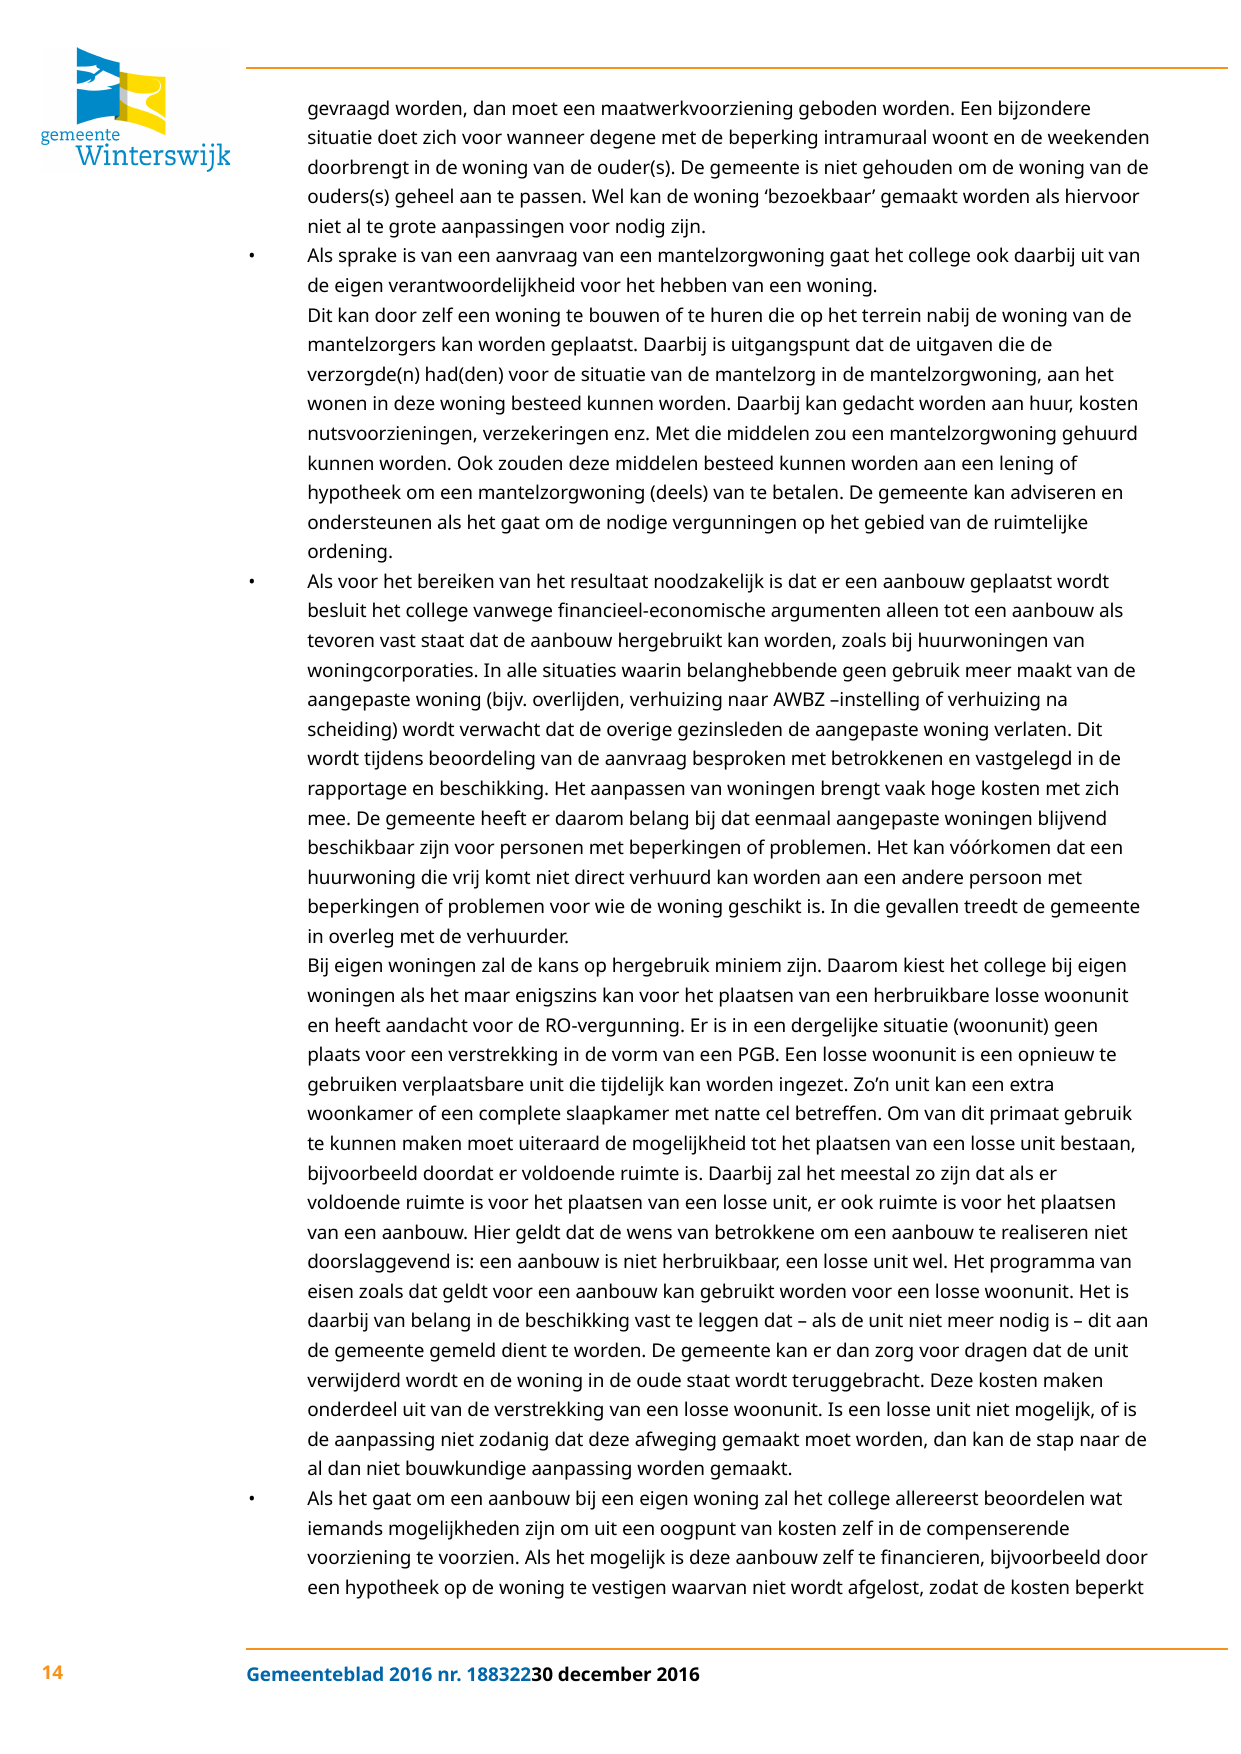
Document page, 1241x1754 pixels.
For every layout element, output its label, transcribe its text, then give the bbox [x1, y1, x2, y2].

list Dit kan door zelf een woning te bouwen of te huren die op het terrein nabij de woning van de mantelzorgers kan worden geplaatst. Daarbij is uitgangspunt dat de uitgaven die de verzorgde(n) had(den) voor de situatie van de mantelzorg in de mantelzorgwoning, aan het wonen in deze woning besteed kunnen worden. Daarbij kan gedacht worden aan huur, kosten nutsvoorzieningen, verzekeringen enz. Met die middelen zou een mantelzorgwoning gehuurd kunnen worden. Ook zouden deze middelen besteed kunnen worden aan een lening of hypotheek om een mantelzorgwoning (deels) van te betalen. De gemeente kan adviseren en ondersteunen als het gaat om de nodige vergunningen op het gebied van de ruimtelijke ordening. [248, 302, 1152, 564]
list Als het gaat om een aanbouw bij een eigen woning zal het college allereerst beoordelen wat iemands mogelijkheden zijn om uit een oogpunt van kosten zelf in de compenserende voorziening te voorzien. Als het mogelijk is deze aanbouw zelf te financieren, bijvoorbeeld door een hypotheek op de woning te vestigen waarvan niet wordt afgelost, zodat de kosten beperkt [248, 1485, 1152, 1600]
list Bij eigen woningen zal de kans op hergebruik miniem zijn. Daarom kiest het college bij eigen woningen als het maar enigszins kan voor het plaatsen van een herbruikbare losse woonunit en heeft aandacht voor de RO-vergunning. Er is in een dergelijke situatie (woonunit) geen plaats voor een verstrekking in de vorm van een PGB. Een losse woonunit is een opnieuw te gebruiken verplaatsbare unit die tijdelijk kan worden ingezet. Zo’n unit kan een extra woonkamer of een complete slaapkamer met natte cel betreffen. Om van dit primaat gebruik te kunnen maken moet uiteraard de mogelijkheid tot het plaatsen van een losse unit bestaan, bijvoorbeeld doordat er voldoende ruimte is. Daarbij zal het meestal zo zijn dat als er voldoende ruimte is voor het plaatsen van een losse unit, er ook ruimte is voor het plaatsen van een aanbouw. Hier geldt dat de wens van betrokkene om een aanbouw te realiseren niet doorslaggevend is: een aanbouw is niet herbruikbaar, een losse unit wel. Het programma van eisen zoals dat geldt voor een aanbouw kan gebruikt worden voor een losse woonunit. Het is daarbij van belang in de beschikking vast te leggen dat – als de unit niet meer nodig is – dit aan de gemeente gemeld dient te worden. De gemeente kan er dan zorg voor dragen dat de unit verwijderd wordt en de woning in de oude staat wordt teruggebracht. Deze kosten maken onderdeel uit van de verstrekking van een losse woonunit. Is een losse unit niet mogelijk, of is de aanpassing niet zodanig dat deze afweging gemaakt moet worden, dan kan de stap naar de al dan niet bouwkundige aanpassing worden gemaakt. [248, 953, 1152, 1481]
list gevraagd worden, dan moet een maatwerkvoorziening geboden worden. Een bijzondere situatie doet zich voor wanneer degene met de beperking intramuraal woont en de weekenden doorbrengt in de woning van de ouder(s). De gemeente is niet gehouden om de woning van de ouders(s) geheel aan te passen. Wel kan de woning ‘bezoekbaar’ gemaakt worden als hiervoor niet al te grote aanpassingen voor nodig zijn. [248, 95, 1152, 239]
list Als sprake is van een aanvraag van een mantelzorgwoning gaat het college ook daarbij uit van de eigen verantwoordelijkheid voor het hebben van een woning. [248, 243, 1152, 298]
picture [41, 47, 231, 172]
picture [225, 153, 231, 162]
list Als voor het bereiken van het resultaat noodzakelijk is dat er een aanbouw geplaatst wordt besluit het college vanwege financieel-economische argumenten alleen tot een aanbouw als tevoren vast staat dat de aanbouw hergebruikt kan worden, zoals bij huurwoningen van woningcorporaties. In alle situaties waarin belanghebbende geen gebruik meer maakt van de aangepaste woning (bijv. overlijden, verhuizing naar AWBZ –instelling of verhuizing na scheiding) wordt verwacht dat de overige gezinsleden de aangepaste woning verlaten. Dit wordt tijdens beoordeling van de aanvraag besproken met betrokkenen en vastgelegd in de rapportage en beschikking. Het aanpassen van woningen brengt vaak hoge kosten met zich mee. De gemeente heeft er daarom belang bij dat eenmaal aangepaste woningen blijvend beschikbaar zijn voor personen met beperkingen of problemen. Het kan vóórkomen dat een huurwoning die vrij komt niet direct verhuurd kan worden aan een andere persoon met beperkingen of problemen voor wie de woning geschikt is. In die gevallen treedt de gemeente in overleg met de verhuurder. [248, 568, 1152, 949]
